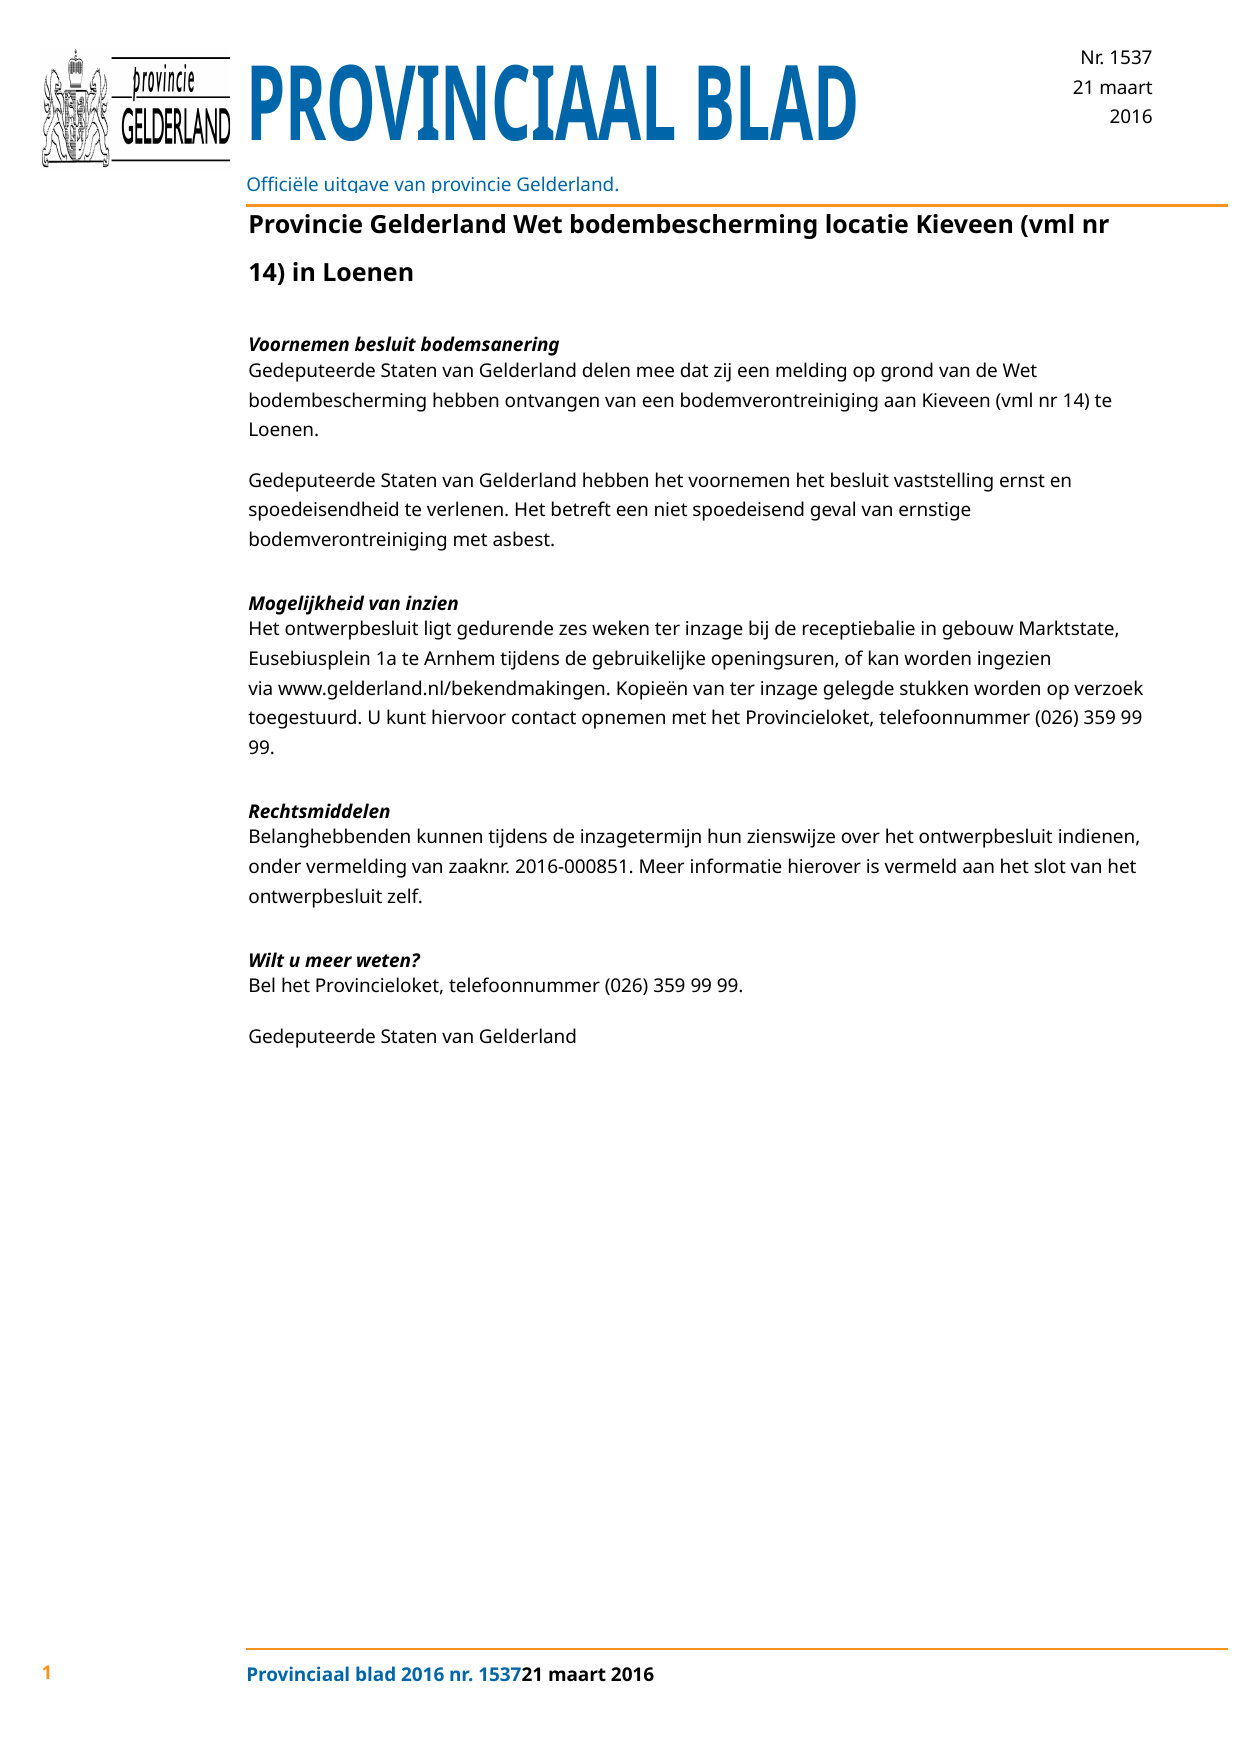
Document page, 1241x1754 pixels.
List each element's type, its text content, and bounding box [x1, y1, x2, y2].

text Gedeputeerde Staten van Gelderland [248, 1023, 1152, 1049]
text Wilt u meer weten? [248, 947, 1152, 972]
text Bel het Provincieloket, telefoonnummer (026) 359 99 99. [248, 972, 1152, 998]
text Het ontwerpbesluit ligt gedurende zes weken ter inzage bij de receptiebalie in gebouw Marktstate, Eusebiusplein 1a te Arnhem tijdens de gebruikelijke openingsuren, of kan worden ingezien via www.gelderland.nl/bekendmakingen. Kopieën van ter inzage gelegde stukken worden op verzoek toegestuurd. U kunt hiervoor contact opnemen met het Provincieloket, telefoonnummer (026) 359 99 99. [248, 616, 1152, 760]
text Mogelijkheid van inzien [248, 590, 1152, 616]
text Rechtsmiddelen [248, 798, 1152, 824]
picture [41, 47, 231, 172]
text Gedeputeerde Staten van Gelderland hebben het voornemen het besluit vaststelling ernst en spoedeisendheid te verlenen. Het betreft een niet spoedeisend geval van ernstige bodemverontreiniging met asbest. [248, 467, 1152, 552]
text Gedeputeerde Staten van Gelderland delen mee dat zij een melding op grond van de Wet bodembescherming hebben ontvangen van een bodemverontreiniging aan Kieveen (vml nr 14) te Loenen. [248, 357, 1152, 442]
text Voornemen besluit bodemsanering [248, 331, 1152, 357]
text Provincie Gelderland Wet bodembescherming locatie Kieveen (vml nr 14) in Loenen [248, 207, 1152, 288]
text Belanghebbenden kunnen tijdens de inzagetermijn hun zienswijze over het ontwerpbesluit indienen, onder vermelding van zaaknr. 2016-000851. Meer informatie hierover is vermeld aan het slot van het ontwerpbesluit zelf. [248, 824, 1152, 908]
